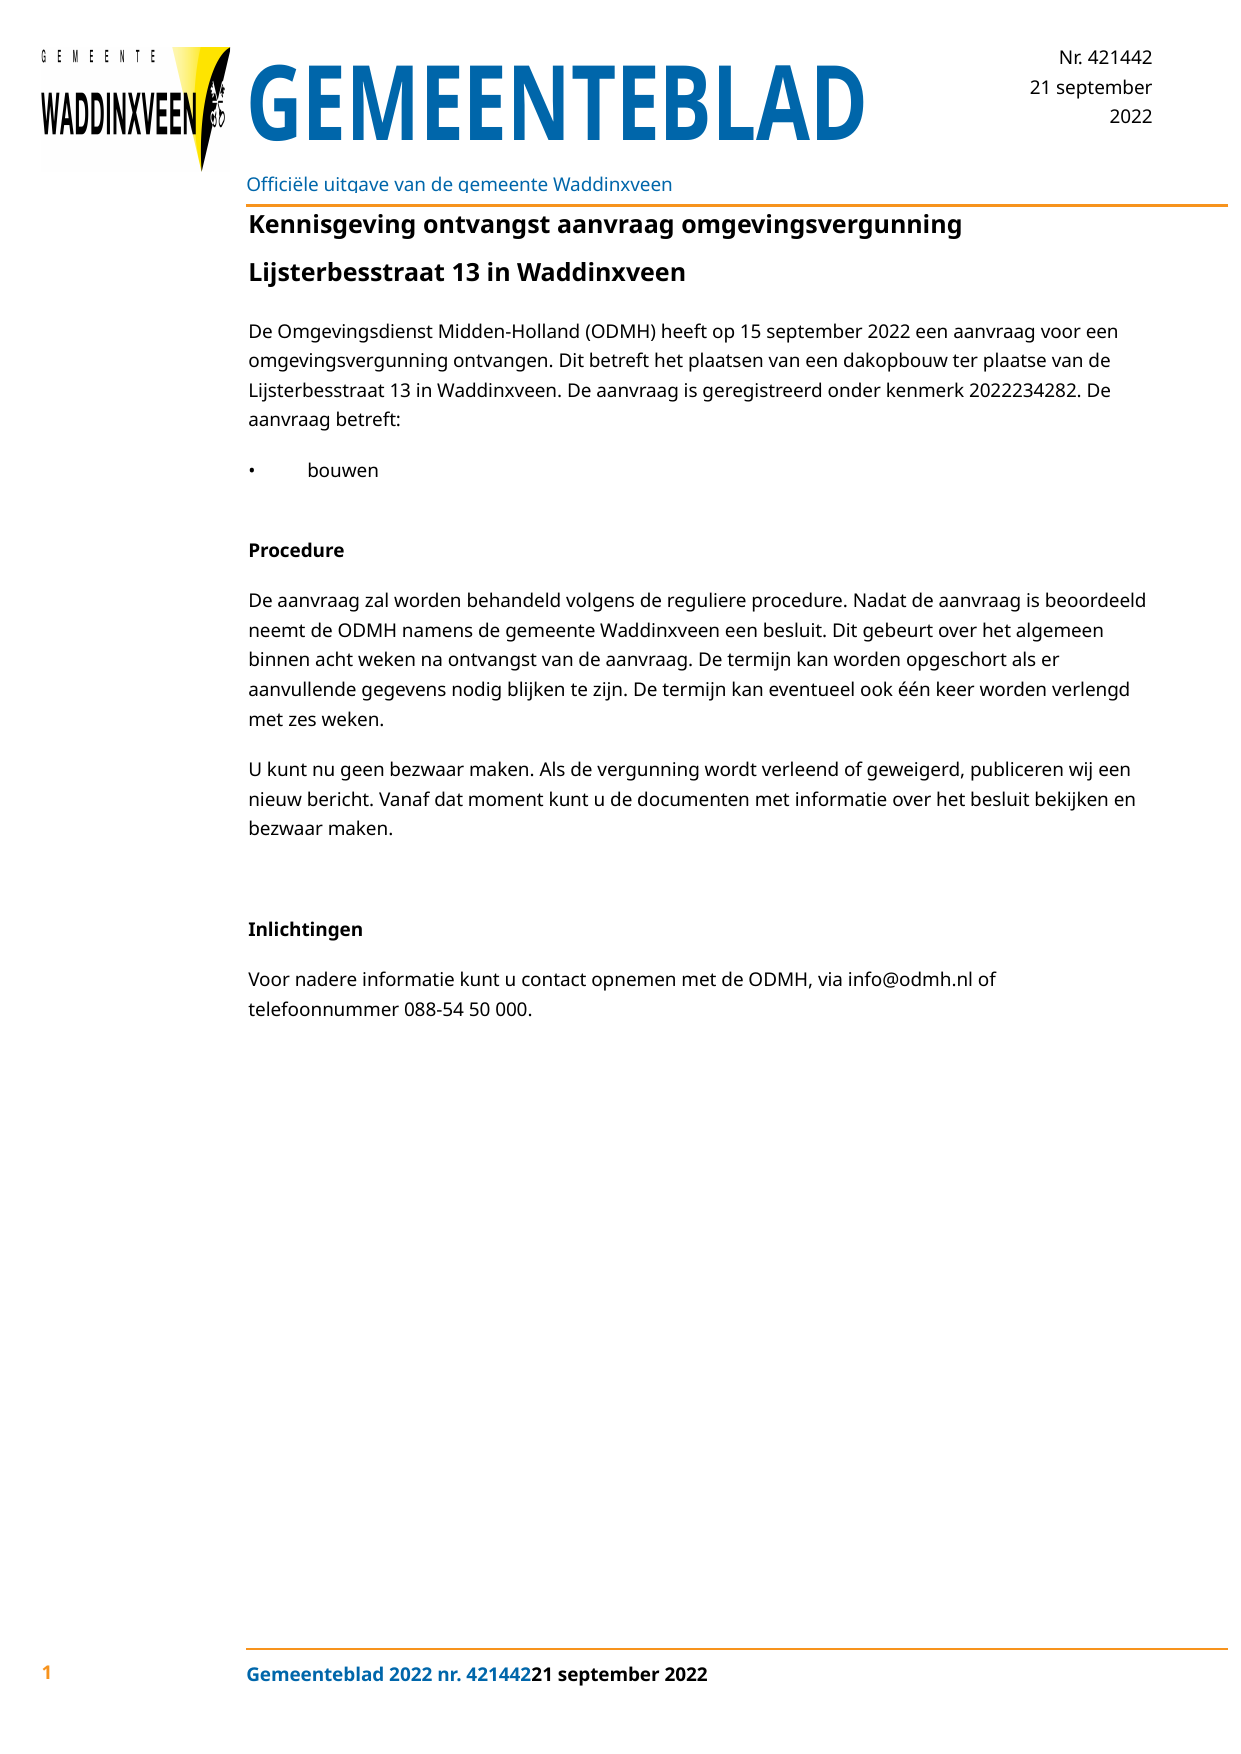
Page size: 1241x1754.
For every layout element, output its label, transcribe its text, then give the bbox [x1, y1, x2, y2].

text Procedure [248, 537, 1152, 563]
picture [41, 47, 231, 172]
text De aanvraag zal worden behandeld volgens de reguliere procedure. Nadat de aanvraag is beoordeeld neemt de ODMH namens de gemeente Waddinxveen een besluit. Dit gebeurt over het algemeen binnen acht weken na ontvangst van de aanvraag. De termijn kan worden opgeschort als er aanvullende gegevens nodig blijken te zijn. De termijn kan eventueel ook één keer worden verlengd met zes weken. [248, 587, 1152, 732]
list bouwen [248, 457, 1152, 483]
text U kunt nu geen bezwaar maken. Als de vergunning wordt verleend of geweigerd, publiceren wij een nieuw bericht. Vanaf dat moment kunt u de documenten met informatie over het besluit bekijken en bezwaar maken. [248, 756, 1152, 841]
text Inlichtingen [248, 916, 1152, 942]
text De Omgevingsdienst Midden-Holland (ODMH) heeft op 15 september 2022 een aanvraag voor een omgevingsvergunning ontvangen. Dit betreft het plaatsen van een dakopbouw ter plaatse van de Lijsterbesstraat 13 in Waddinxveen. De aanvraag is geregistreerd onder kenmerk 2022234282. De aanvraag betreft: [248, 318, 1152, 432]
text Kennisgeving ontvangst aanvraag omgevingsvergunning Lijsterbesstraat 13 in Waddinxveen [248, 207, 1152, 288]
text Voor nadere informatie kunt u contact opnemen met de ODMH, via info@odmh.nl of telefoonnummer 088-54 50 000. [248, 967, 1152, 1022]
